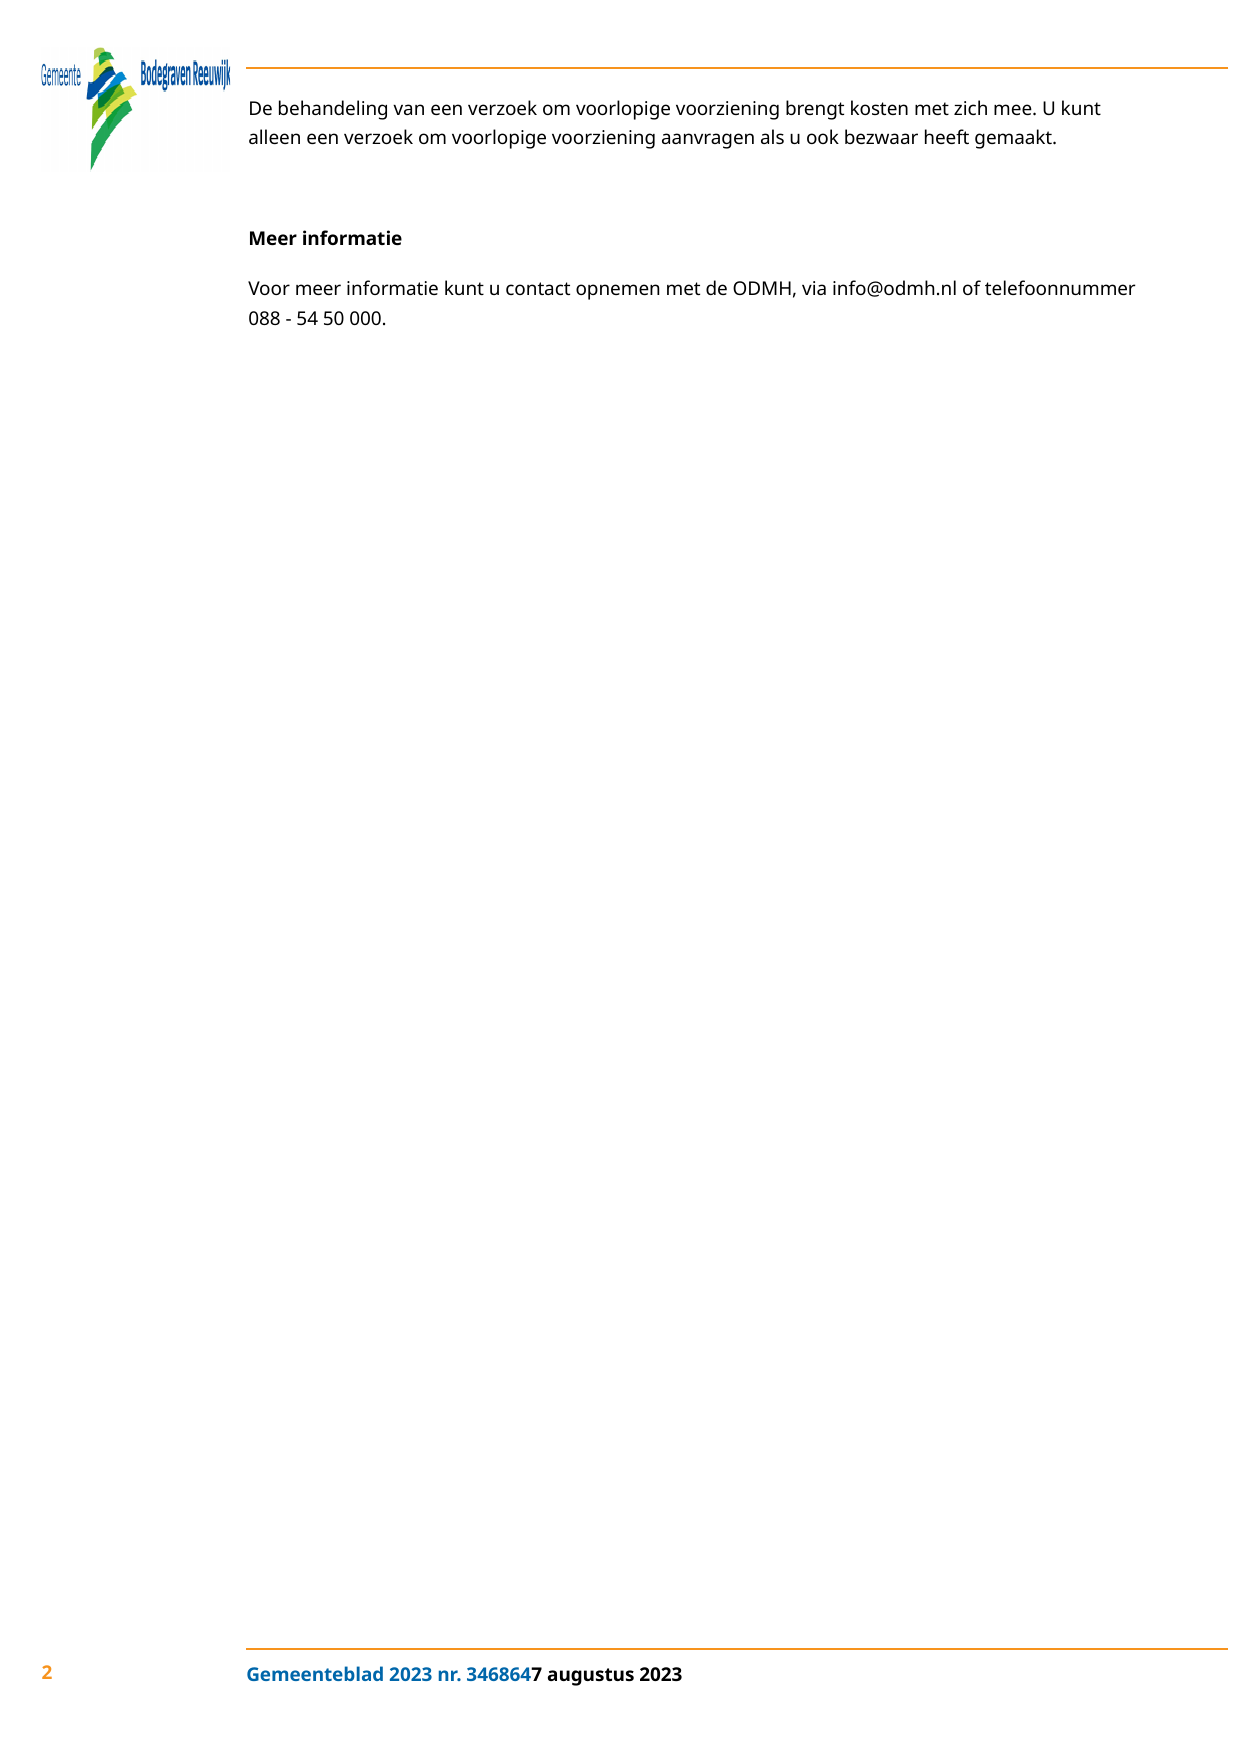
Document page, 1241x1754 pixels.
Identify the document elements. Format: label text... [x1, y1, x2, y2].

text Meer informatie [248, 225, 1152, 251]
text Voor meer informatie kunt u contact opnemen met de ODMH, via info@odmh.nl of telefoonnummer 088 - 54 50 000. [248, 276, 1152, 331]
picture [41, 47, 231, 172]
text De behandeling van een verzoek om voorlopige voorziening brengt kosten met zich mee. U kunt alleen een verzoek om voorlopige voorziening aanvragen als u ook bezwaar heeft gemaakt. [248, 95, 1152, 150]
